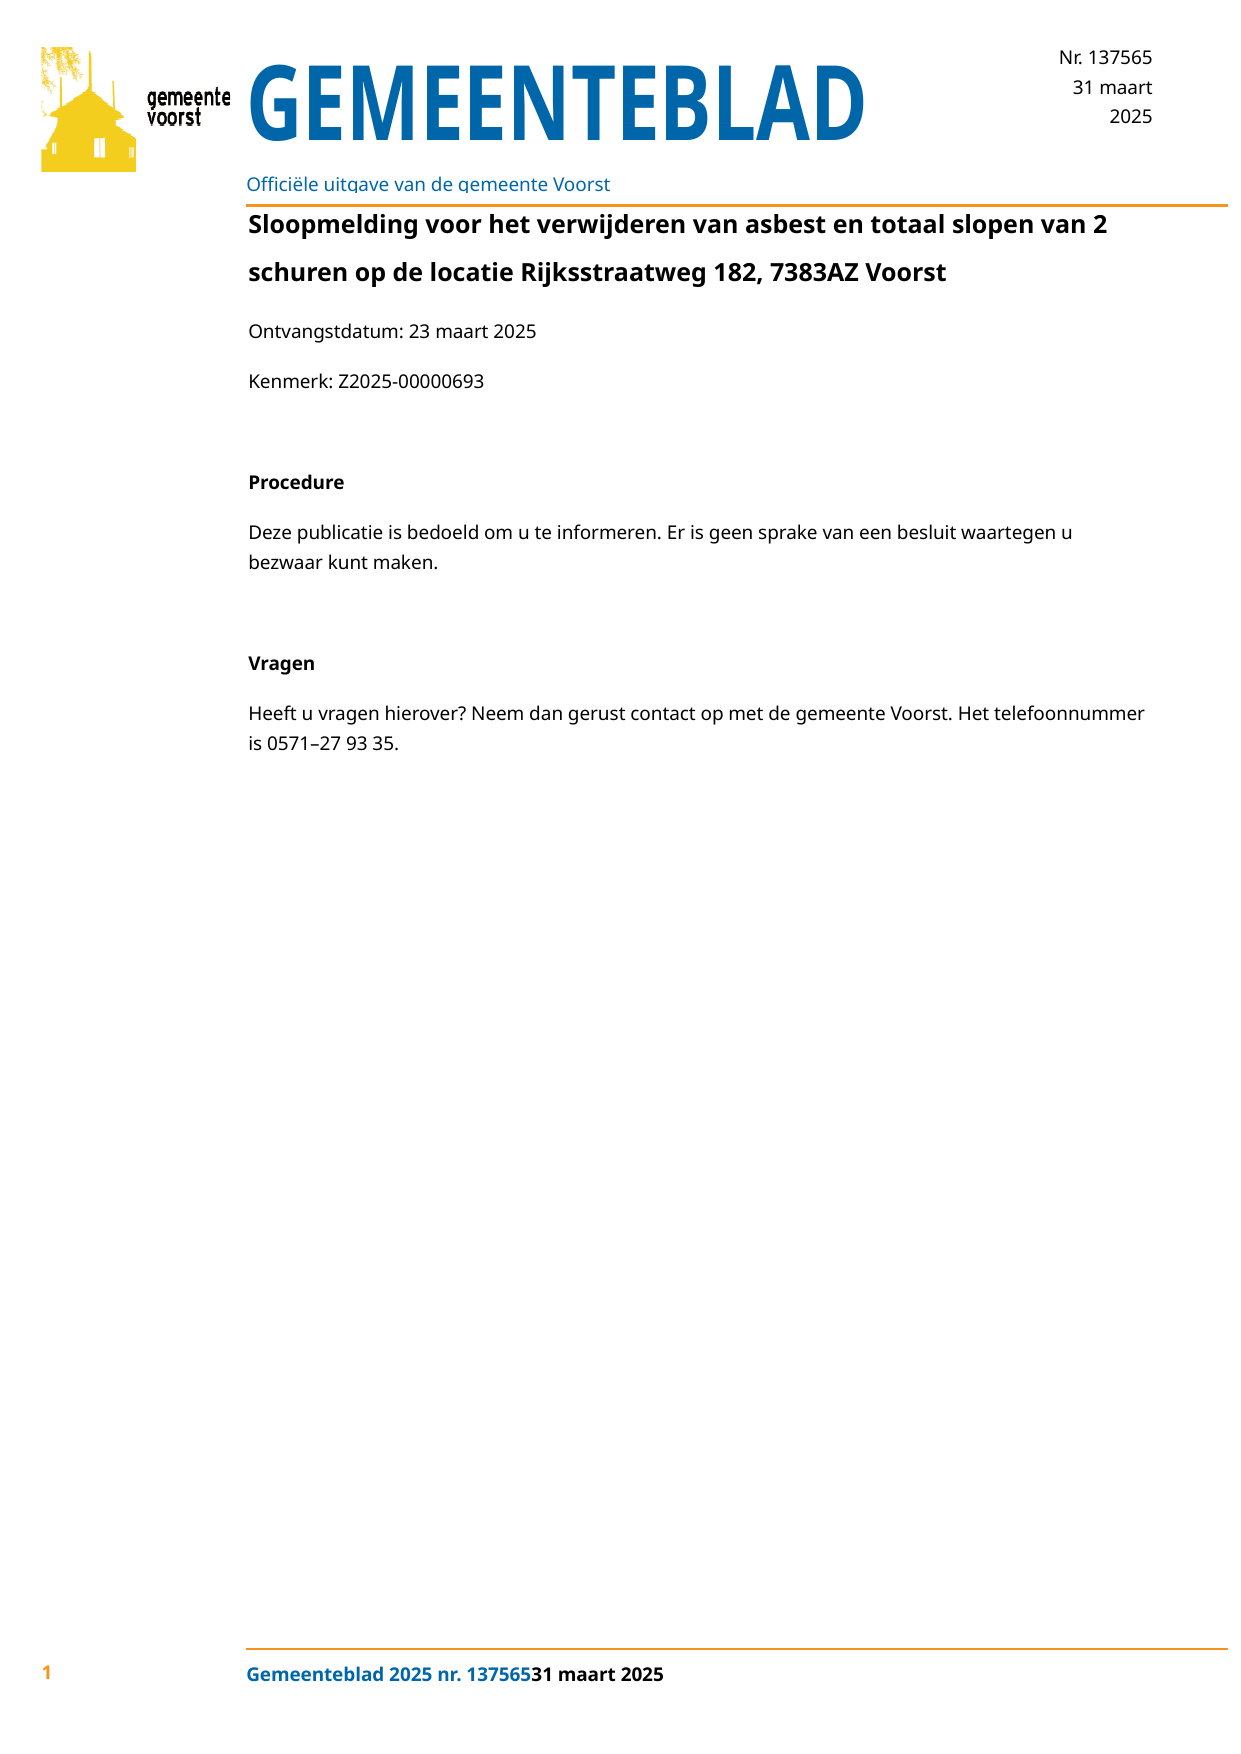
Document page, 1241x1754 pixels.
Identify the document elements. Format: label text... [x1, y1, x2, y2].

text Deze publicatie is bedoeld om u te informeren. Er is geen sprake van een besluit waartegen u bezwaar kunt maken. [248, 519, 1152, 575]
text Sloopmelding voor het verwijderen van asbest en totaal slopen van 2 schuren op de locatie Rijksstraatweg 182, 7383AZ Voorst [248, 207, 1152, 288]
text Ontvangstdatum: 23 maart 2025 [248, 318, 1152, 344]
text Procedure [248, 469, 1152, 495]
picture [41, 47, 231, 172]
text Heeft u vragen hierover? Neem dan gerust contact op met de gemeente Voorst. Het telefoonnummer is 0571–27 93 35. [248, 700, 1152, 756]
text Kenmerk: Z2025-00000693 [248, 368, 1152, 394]
text Vragen [248, 650, 1152, 676]
